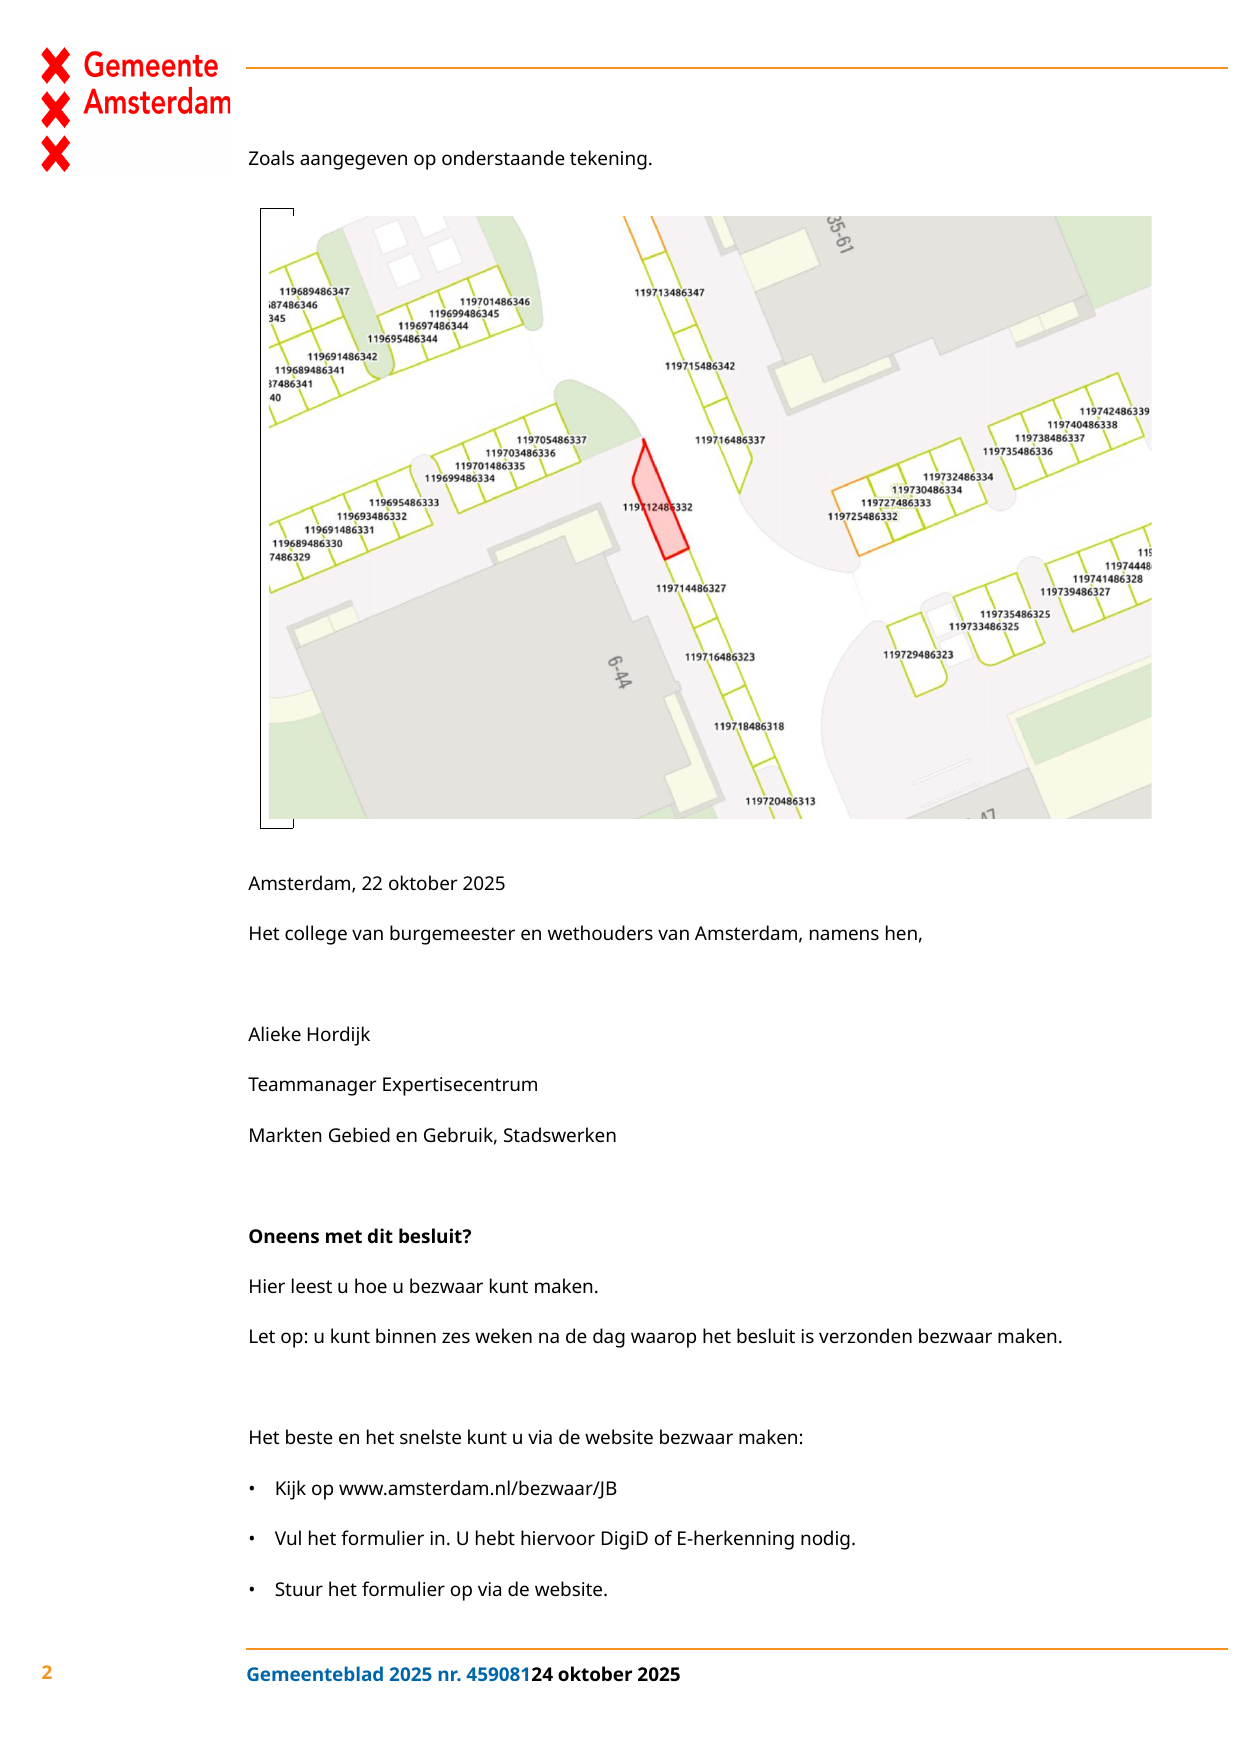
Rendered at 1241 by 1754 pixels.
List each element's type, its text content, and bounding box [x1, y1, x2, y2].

text Oneens met dit besluit? [248, 1223, 1152, 1249]
text Markten Gebied en Gebruik, Stadswerken [248, 1122, 1152, 1148]
text Zoals aangegeven op onderstaande tekening. [248, 145, 1152, 171]
text Het college van burgemeester en wethouders van Amsterdam, namens hen, [248, 920, 1152, 946]
text Hier leest u hoe u bezwaar kunt maken. [248, 1273, 1152, 1299]
picture [41, 47, 231, 172]
picture [268, 216, 1152, 819]
text Teammanager Expertisecentrum [248, 1072, 1152, 1097]
text Amsterdam, 22 oktober 2025 [248, 870, 1152, 896]
text Het beste en het snelste kunt u via de website bezwaar maken: [248, 1424, 1152, 1450]
text Alieke Hordijk [248, 1021, 1152, 1047]
text • Kijk op www.amsterdam.nl/bezwaar/JB [248, 1475, 1152, 1501]
text Let op: u kunt binnen zes weken na de dag waarop het besluit is verzonden bezwaar maken. [248, 1324, 1152, 1349]
text • Vul het formulier in. U hebt hiervoor DigiD of E-herkenning nodig. [248, 1525, 1152, 1551]
text • Stuur het formulier op via de website. [248, 1576, 1152, 1602]
